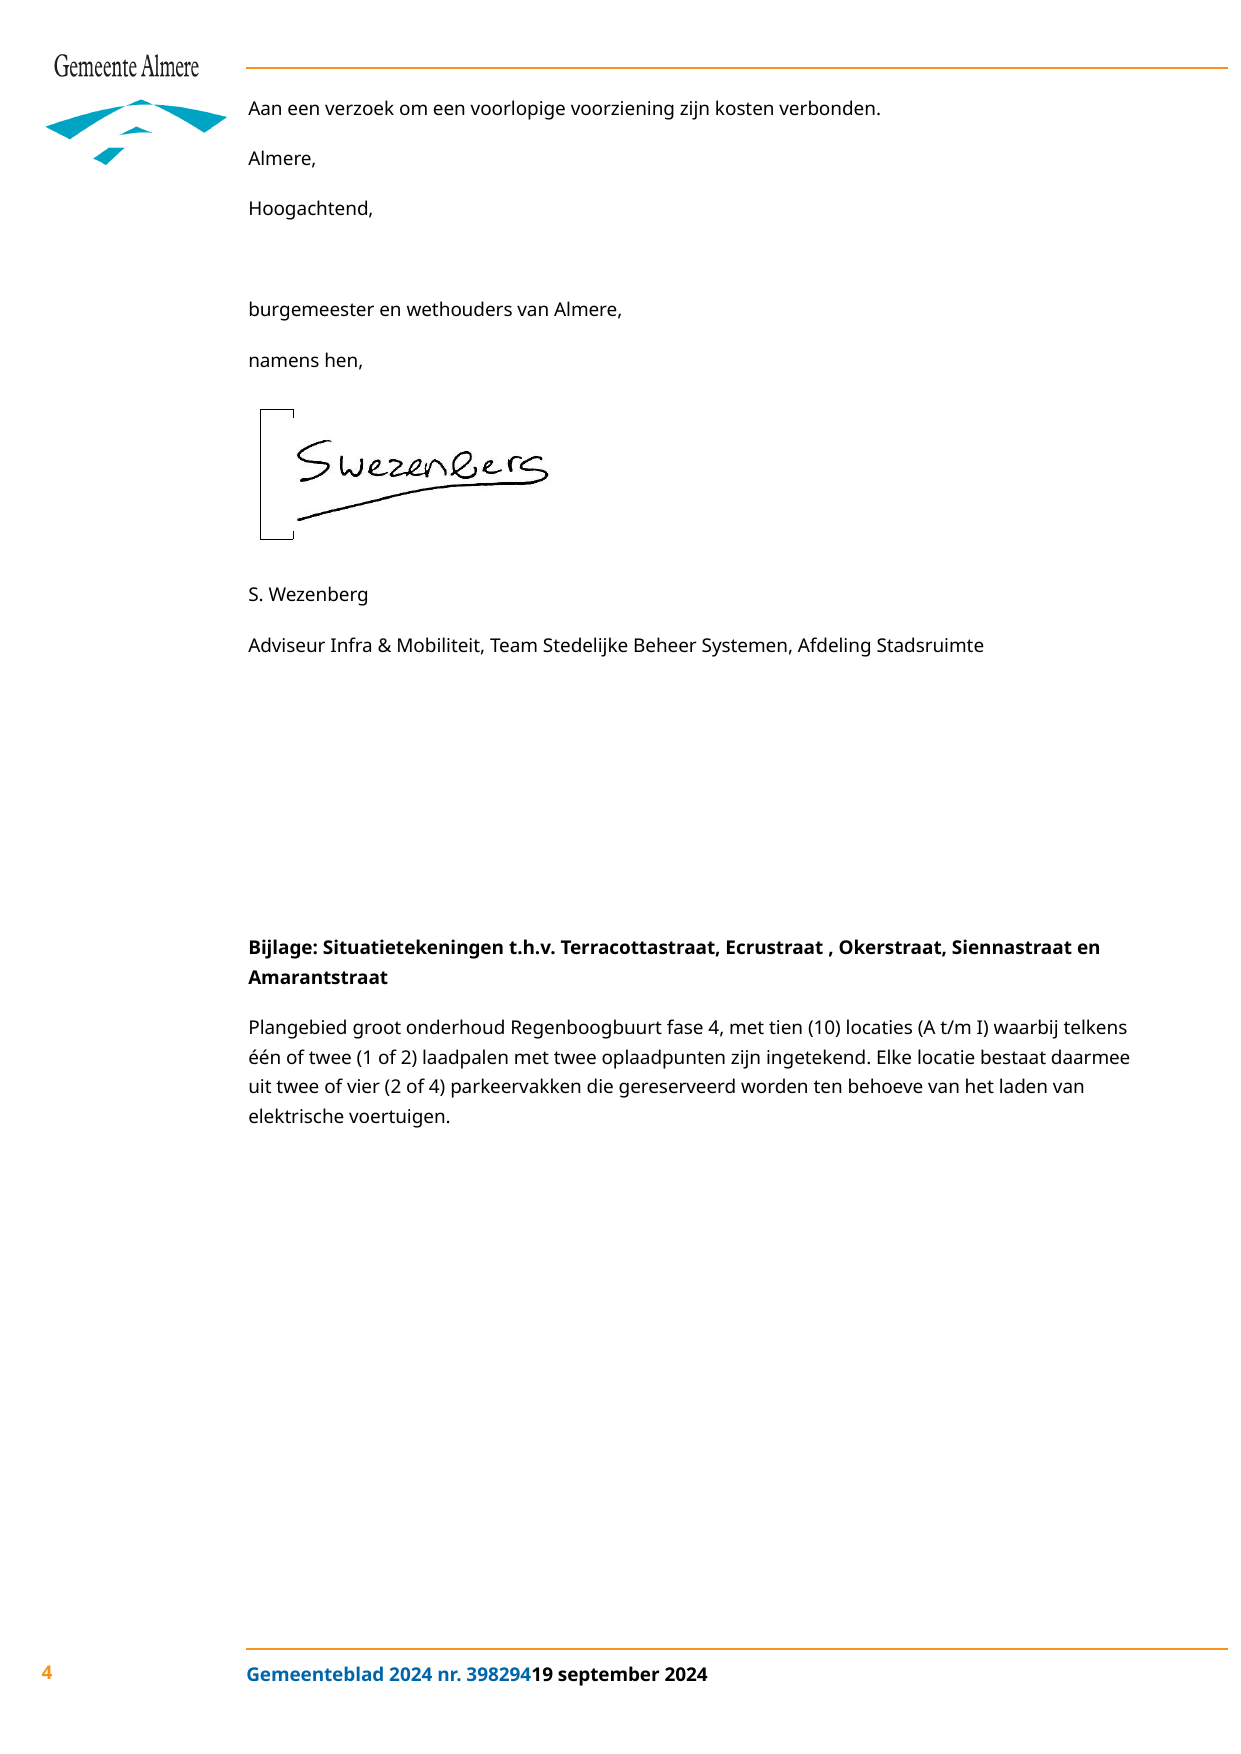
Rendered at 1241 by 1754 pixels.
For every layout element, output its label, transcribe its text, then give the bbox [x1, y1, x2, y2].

text Hoogachtend, [248, 196, 1152, 221]
text Bijlage: Situatietekeningen t.h.v. Terracottastraat, Ecrustraat , Okerstraat, Siennastraat en Amarantstraat [248, 934, 1152, 990]
picture [268, 418, 576, 531]
text Aan een verzoek om een voorlopige voorziening zijn kosten verbonden. [248, 95, 1152, 121]
text S. Wezenberg [248, 581, 1152, 607]
text Adviseur Infra & Mobiliteit, Team Stedelijke Beheer Systemen, Afdeling Stadsruimte [248, 632, 1152, 658]
text namens hen, [248, 347, 1152, 373]
text Almere, [248, 145, 1152, 171]
text burgemeester en wethouders van Almere, [248, 296, 1152, 322]
picture [41, 47, 231, 172]
text Plangebied groot onderhoud Regenboogbuurt fase 4, met tien (10) locaties (A t/m I) waarbij telkens één of twee (1 of 2) laadpalen met twee oplaadpunten zijn ingetekend. Elke locatie bestaat daarmee uit twee of vier (2 of 4) parkeervakken die gereserveerd worden ten behoeve van het laden van elektrische voertuigen. [248, 1014, 1152, 1129]
